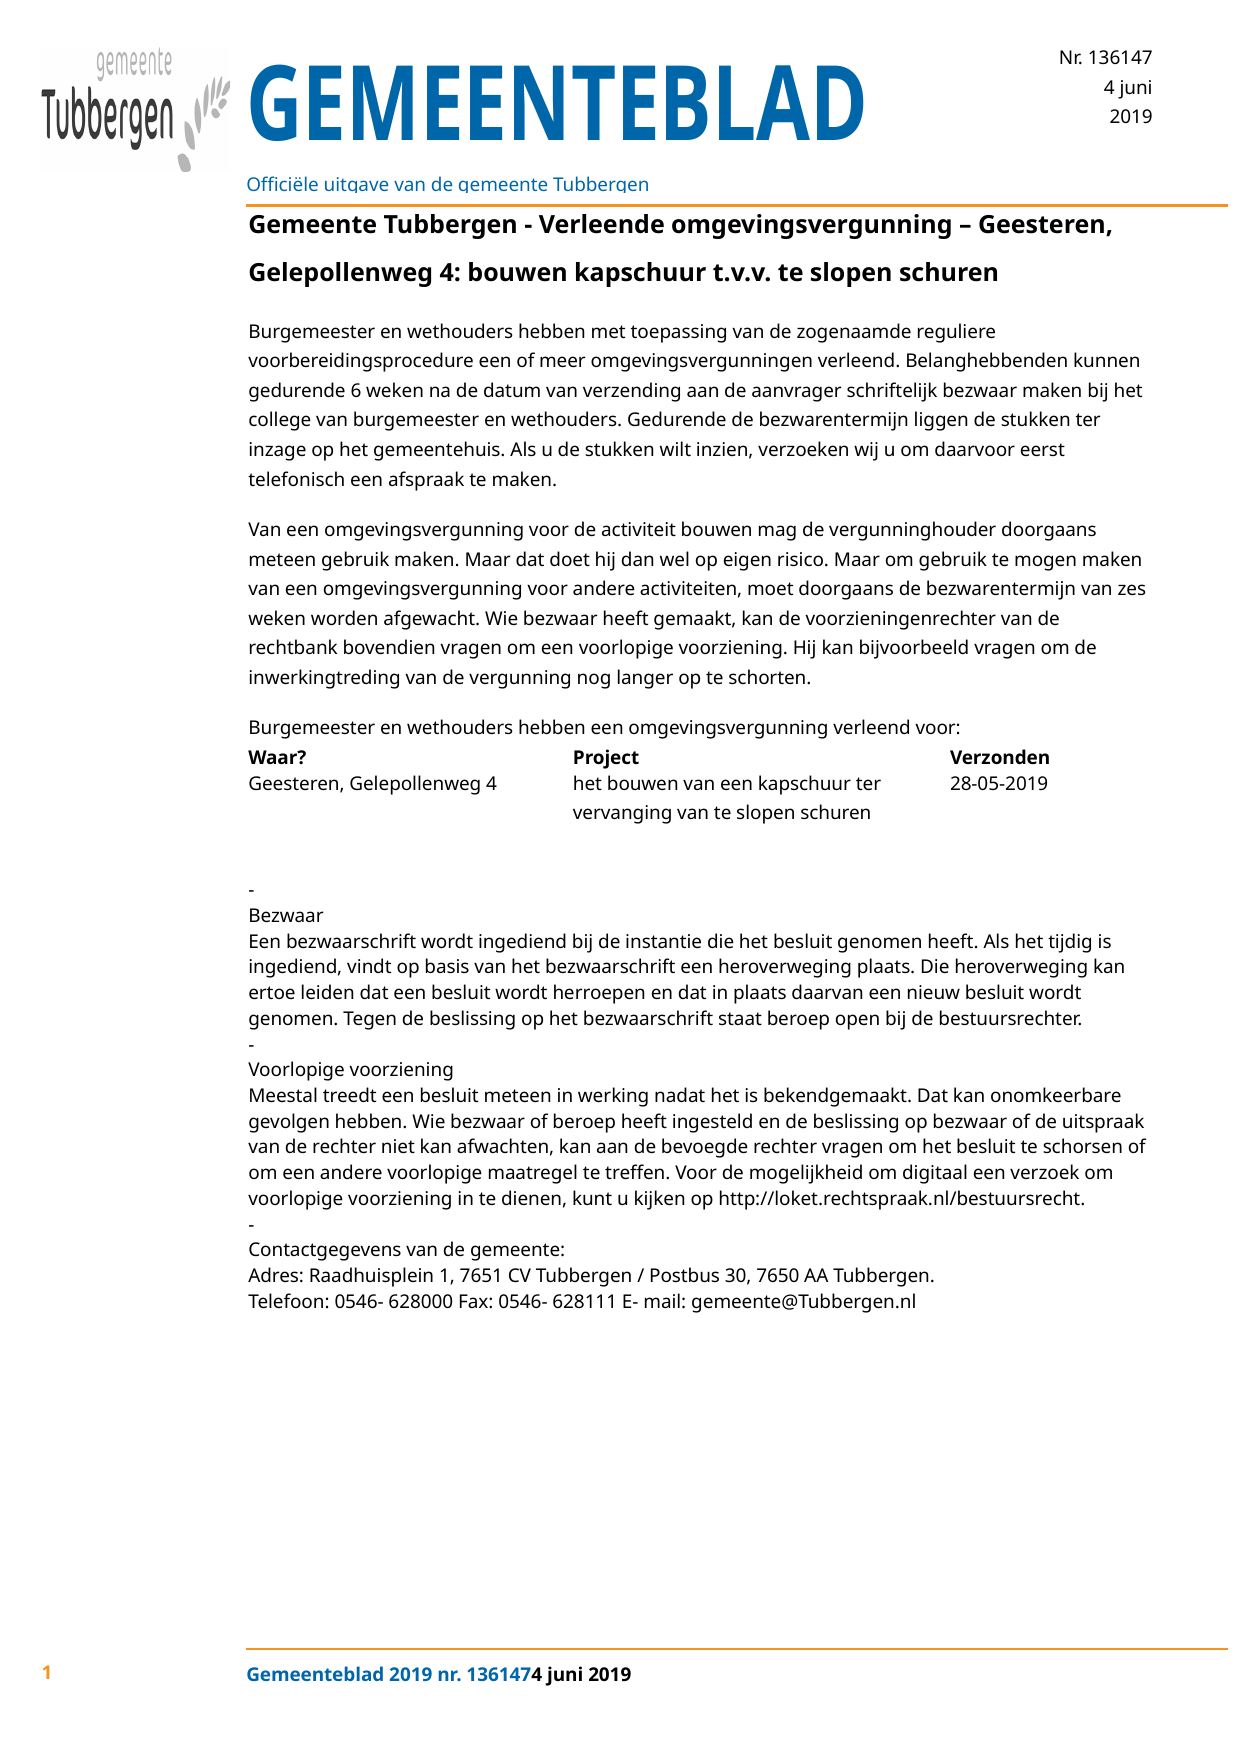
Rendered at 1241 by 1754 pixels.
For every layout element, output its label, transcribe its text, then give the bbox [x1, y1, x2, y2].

text Meestal treedt een besluit meteen in werking nadat het is bekendgemaakt. Dat kan onomkeerbare gevolgen hebben. Wie bezwaar of beroep heeft ingesteld en de beslissing op bezwaar of de uitspraak van de rechter niet kan afwachten, kan aan de bevoegde rechter vragen om het besluit te schorsen of om een andere voorlopige maatregel te treffen. Voor de mogelijkheid om digitaal een verzoek om voorlopige voorziening in te dienen, kunt u kijken op http://loket.rechtspraak.nl/bestuursrecht. [248, 1082, 1152, 1211]
table_header Verzonden [950, 744, 1152, 770]
text Voorlopige voorziening [248, 1056, 1152, 1082]
table_header Project [573, 744, 950, 770]
text Van een omgevingsvergunning voor de activiteit bouwen mag de vergunninghouder doorgaans meteen gebruik maken. Maar dat doet hij dan wel op eigen risico. Maar om gebruik te mogen maken van een omgevingsvergunning voor andere activiteiten, moet doorgaans de bezwarentermijn van zes weken worden afgewacht. Wie bezwaar heeft gemaakt, kan de voorzieningenrechter van de rechtbank bovendien vragen om een voorlopige voorziening. Hij kan bijvoorbeeld vragen om de inwerkingtreding van de vergunning nog langer op te schorten. [248, 516, 1152, 690]
text Een bezwaarschrift wordt ingediend bij de instantie die het besluit genomen heeft. Als het tijdig is ingediend, vindt op basis van het bezwaarschrift een heroverweging plaats. Die heroverweging kan ertoe leiden dat een besluit wordt herroepen en dat in plaats daarvan een nieuw besluit wordt genomen. Tegen de beslissing op het bezwaarschrift staat beroep open bij de bestuursrechter. [248, 928, 1152, 1031]
text - [248, 1031, 1152, 1056]
table_cell Geesteren, Gelepollenweg 4 [248, 770, 573, 855]
table_header Waar? [248, 744, 573, 770]
text Contactgegevens van de gemeente: [248, 1237, 1152, 1262]
text - [248, 876, 1152, 902]
text - [248, 1211, 1152, 1237]
table_cell het bouwen van een kapschuur ter vervanging van te slopen schuren [573, 770, 950, 855]
text Burgemeester en wethouders hebben met toepassing van de zogenaamde reguliere voorbereidingsprocedure een of meer omgevingsvergunningen verleend. Belanghebbenden kunnen gedurende 6 weken na de datum van verzending aan de aanvrager schriftelijk bezwaar maken bij het college van burgemeester en wethouders. Gedurende de bezwarentermijn liggen de stukken ter inzage op het gemeentehuis. Als u de stukken wilt inzien, verzoeken wij u om daarvoor eerst telefonisch een afspraak te maken. [248, 318, 1152, 492]
text Bezwaar [248, 902, 1152, 928]
text Gemeente Tubbergen - Verleende omgevingsvergunning – Geesteren, Gelepollenweg 4: bouwen kapschuur t.v.v. te slopen schuren [248, 207, 1152, 288]
text Adres: Raadhuisplein 1, 7651 CV Tubbergen / Postbus 30, 7650 AA Tubbergen. [248, 1262, 1152, 1288]
table_cell 28-05-2019 [950, 770, 1152, 855]
picture [41, 47, 231, 172]
text Burgemeester en wethouders hebben een omgevingsvergunning verleend voor: [248, 714, 1152, 740]
text Telefoon: 0546- 628000 Fax: 0546- 628111 E- mail: gemeente@Tubbergen.nl [248, 1288, 1152, 1314]
